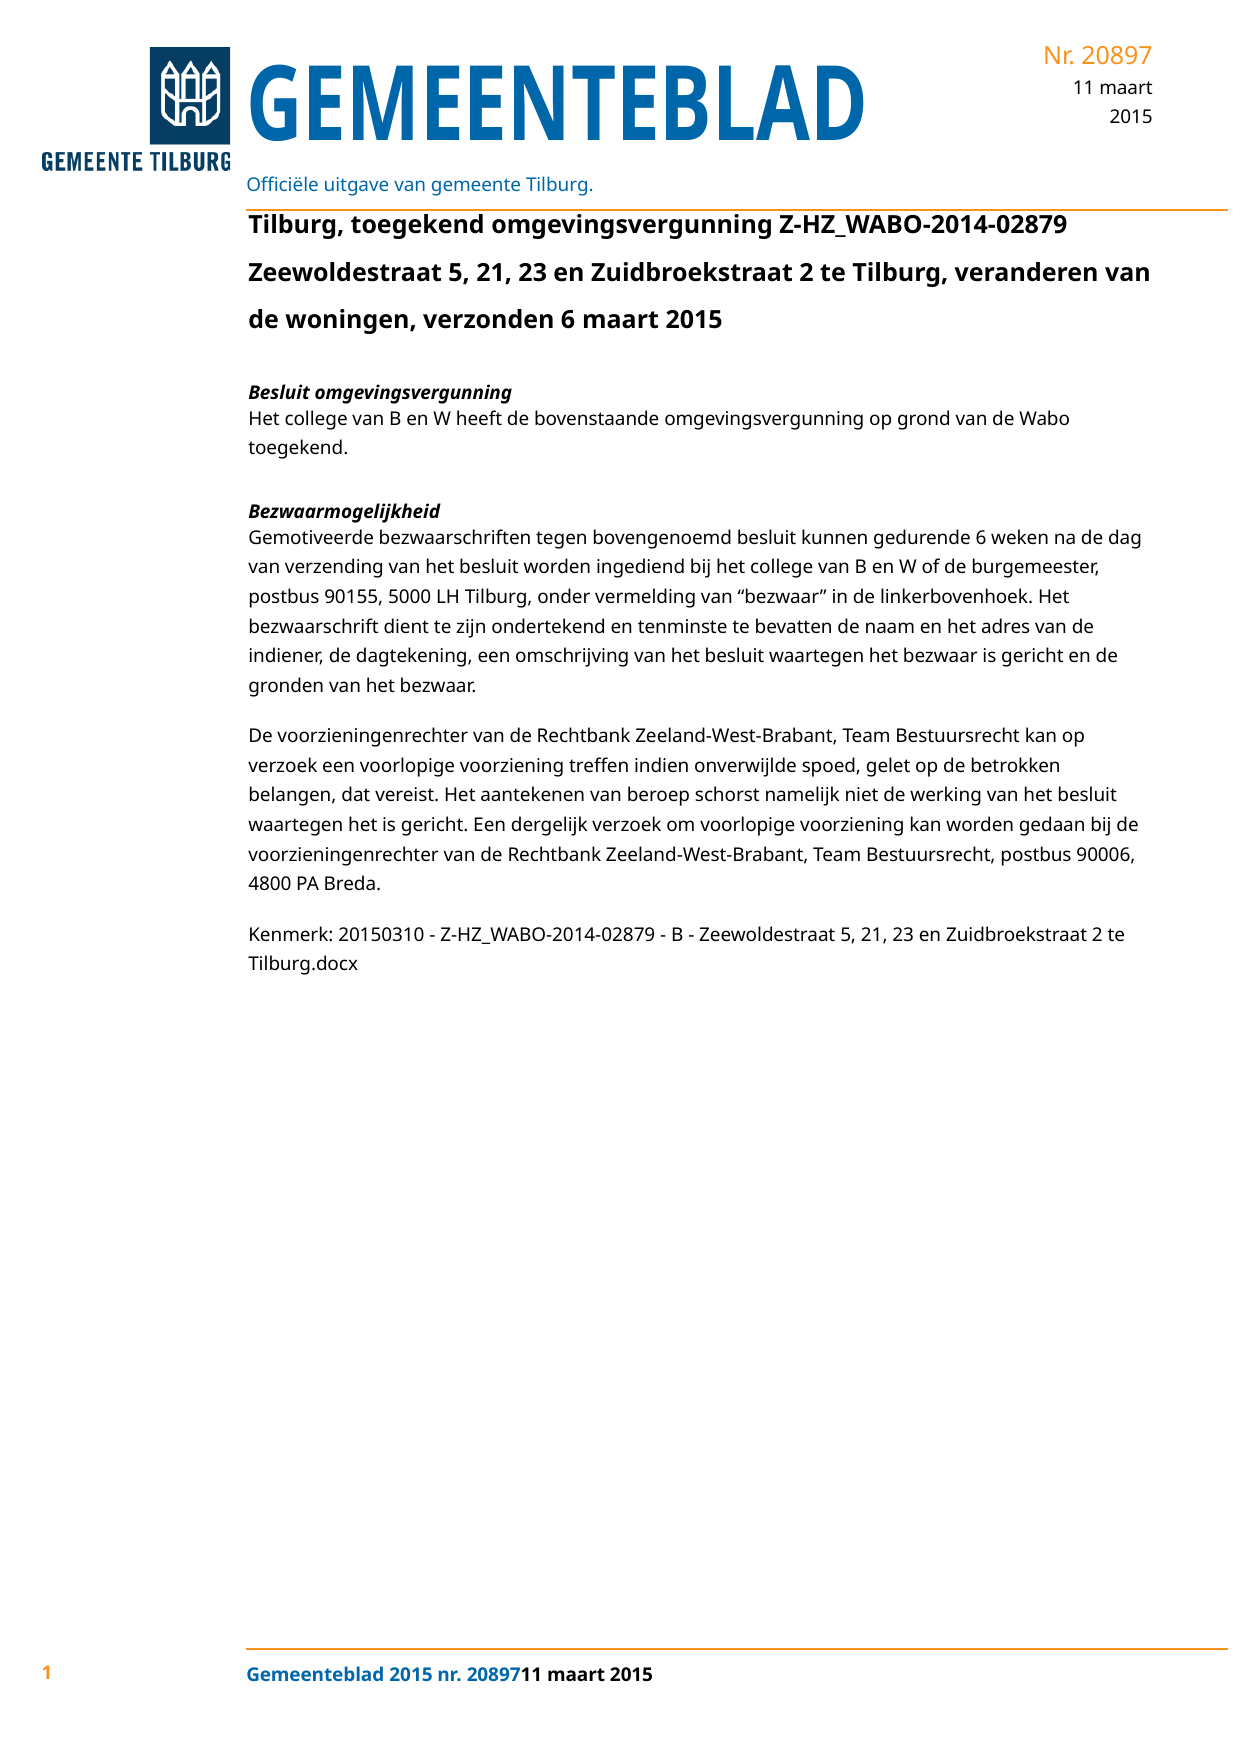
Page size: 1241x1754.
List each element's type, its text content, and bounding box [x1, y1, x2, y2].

text Kenmerk: 20150310 - Z-HZ_WABO-2014-02879 - B - Zeewoldestraat 5, 21, 23 en Zuidbroekstraat 2 te Tilburg.docx [248, 921, 1152, 976]
text Het college van B en W heeft de bovenstaande omgevingsvergunning op grond van de Wabo toegekend. [248, 405, 1152, 460]
text De voorzieningenrechter van de Rechtbank Zeeland-West-Brabant, Team Bestuursrecht kan op verzoek een voorlopige voorziening treffen indien onverwijlde spoed, gelet op de betrokken belangen, dat vereist. Het aantekenen van beroep schorst namelijk niet de werking van het besluit waartegen het is gericht. Een dergelijk verzoek om voorlopige voorziening kan worden gedaan bij de voorzieningenrechter van de Rechtbank Zeeland-West-Brabant, Team Bestuursrecht, postbus 90006, 4800 PA Breda. [248, 722, 1152, 896]
text Bezwaarmogelijkheid [248, 498, 1152, 524]
picture [41, 47, 231, 172]
text Tilburg, toegekend omgevingsvergunning Z-HZ_WABO-2014-02879 Zeewoldestraat 5, 21, 23 en Zuidbroekstraat 2 te Tilburg, veranderen van de woningen, verzonden 6 maart 2015 [248, 211, 1152, 336]
text Gemotiveerde bezwaarschriften tegen bovengenoemd besluit kunnen gedurende 6 weken na de dag van verzending van het besluit worden ingediend bij het college van B en W of de burgemeester, postbus 90155, 5000 LH Tilburg, onder vermelding van “bezwaar” in de linkerbovenhoek. Het bezwaarschrift dient te zijn ondertekend en tenminste te bevatten de naam en het adres van de indiener, de dagtekening, een omschrijving van het besluit waartegen het bezwaar is gericht en de gronden van het bezwaar. [248, 524, 1152, 698]
text Besluit omgevingsvergunning [248, 379, 1152, 405]
